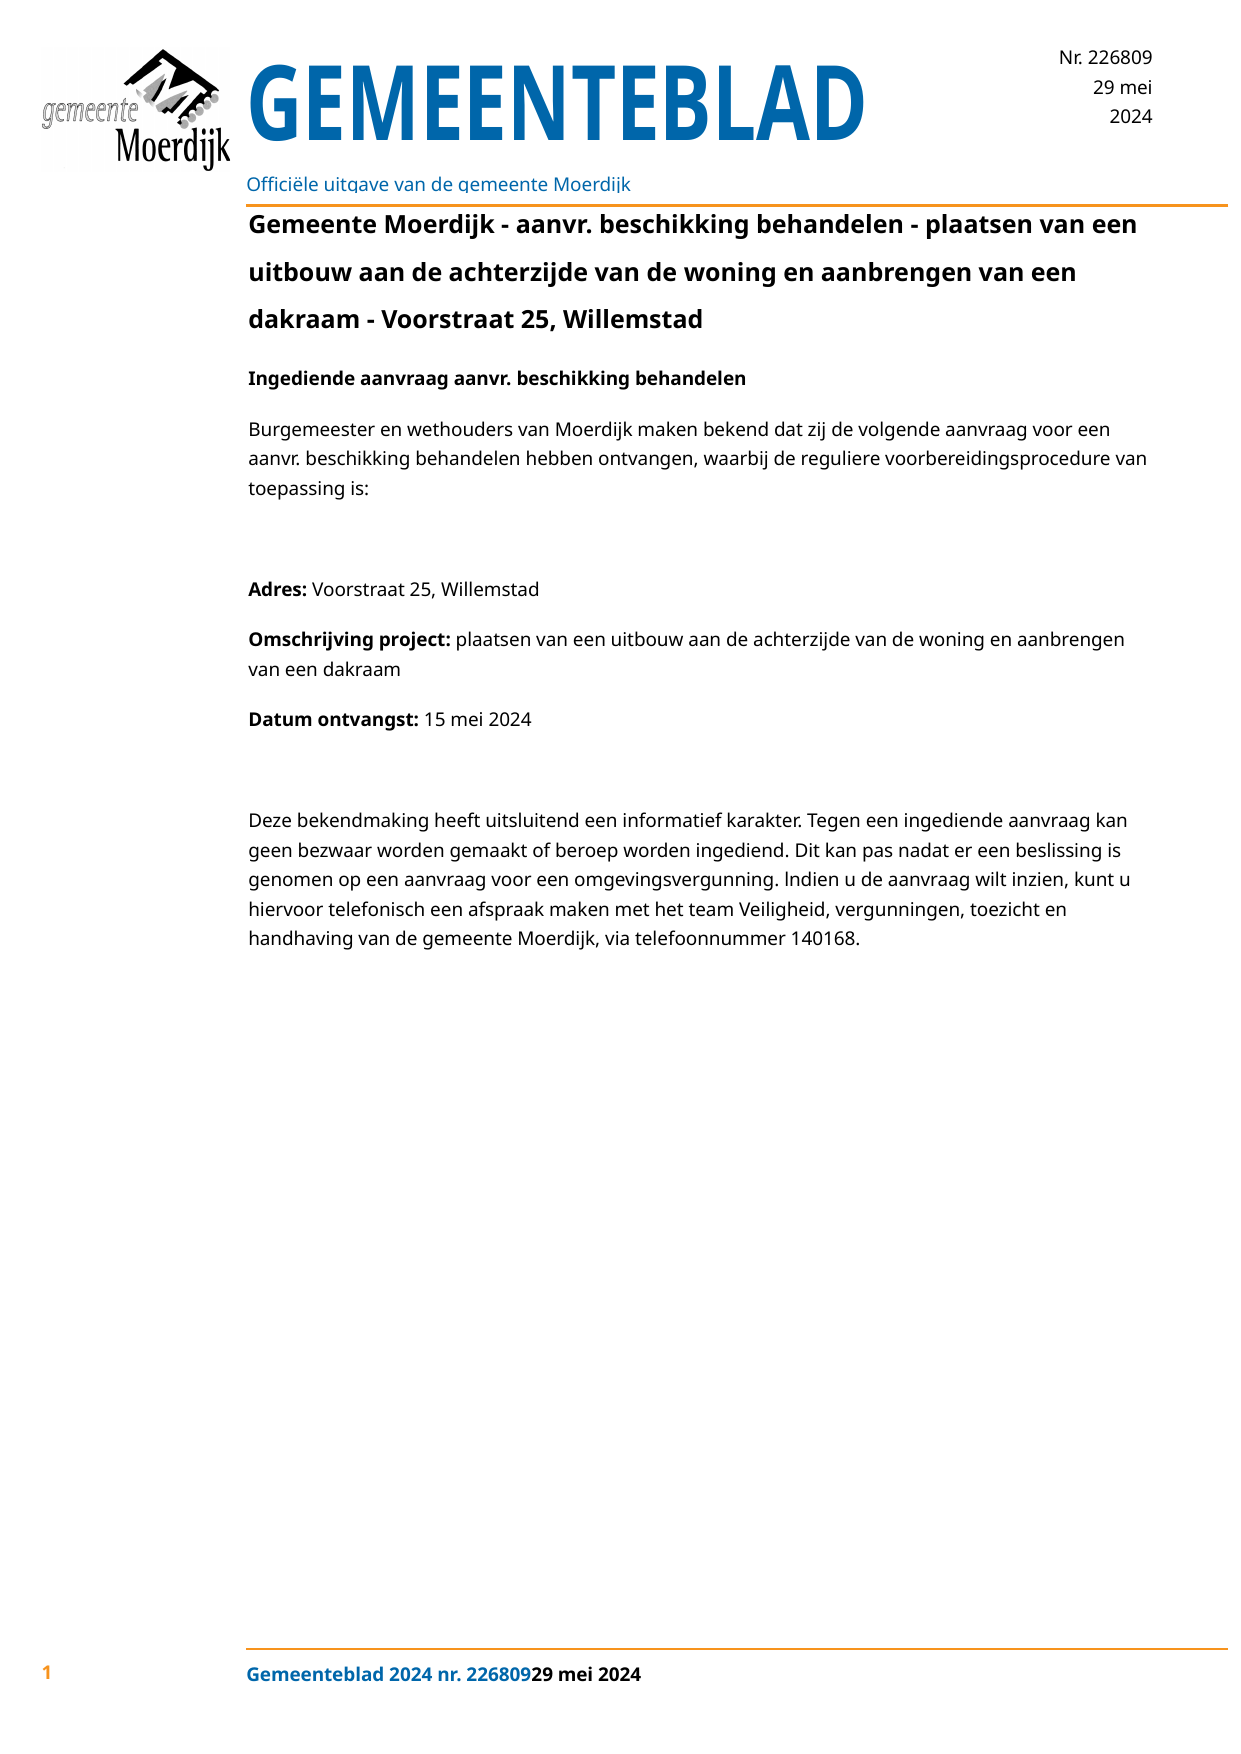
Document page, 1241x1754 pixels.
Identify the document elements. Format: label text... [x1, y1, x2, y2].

text Gemeente Moerdijk - aanvr. beschikking behandelen - plaatsen van een uitbouw aan de achterzijde van de woning en aanbrengen van een dakraam - Voorstraat 25, Willemstad [248, 207, 1152, 336]
text Adres: Voorstraat 25, Willemstad [248, 576, 1152, 602]
text Ingediende aanvraag aanvr. beschikking behandelen [248, 366, 1152, 391]
text Omschrijving project: plaatsen van een uitbouw aan de achterzijde van de woning en aanbrengen van een dakraam [248, 626, 1152, 682]
text Burgemeester en wethouders van Moerdijk maken bekend dat zij de volgende aanvraag voor een aanvr. beschikking behandelen hebben ontvangen, waarbij de reguliere voorbereidingsprocedure van toepassing is: [248, 416, 1152, 501]
picture [41, 47, 231, 172]
text Deze bekendmaking heeft uitsluitend een informatief karakter. Tegen een ingediende aanvraag kan geen bezwaar worden gemaakt of beroep worden ingediend. Dit kan pas nadat er een beslissing is genomen op een aanvraag voor een omgevingsvergunning. lndien u de aanvraag wilt inzien, kunt u hiervoor telefonisch een afspraak maken met het team Veiligheid, vergunningen, toezicht en handhaving van de gemeente Moerdijk, via telefoonnummer 140168. [248, 807, 1152, 951]
text Datum ontvangst: 15 mei 2024 [248, 706, 1152, 732]
